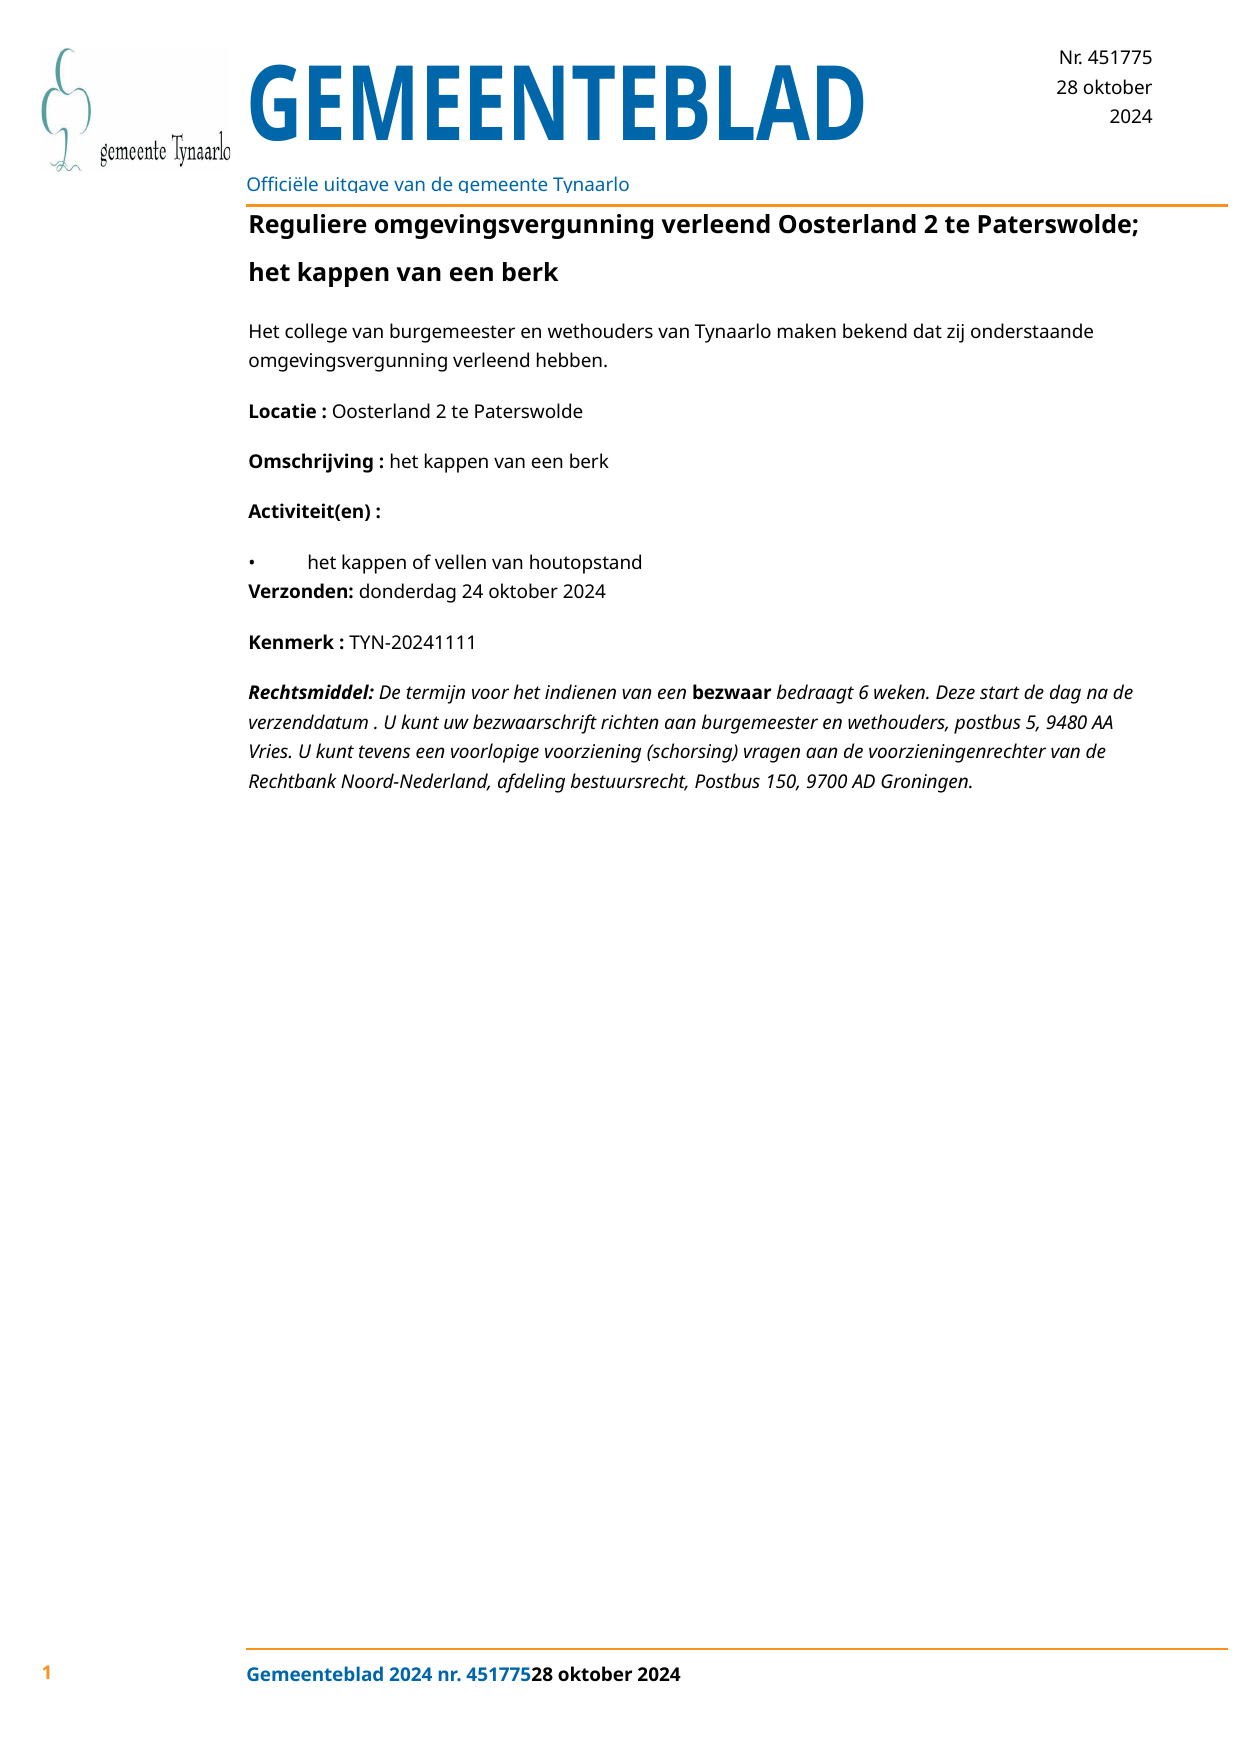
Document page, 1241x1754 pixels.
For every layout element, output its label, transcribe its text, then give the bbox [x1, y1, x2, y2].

list het kappen of vellen van houtopstand [248, 549, 1152, 575]
text Reguliere omgevingsvergunning verleend Oosterland 2 te Paterswolde; het kappen van een berk [248, 207, 1152, 288]
picture [41, 47, 231, 172]
text Verzonden: donderdag 24 oktober 2024 [248, 579, 1152, 604]
text Activiteit(en) : [248, 499, 1152, 524]
text Kenmerk : TYN-20241111 [248, 629, 1152, 655]
text Het college van burgemeester en wethouders van Tynaarlo maken bekend dat zij onderstaande omgevingsvergunning verleend hebben. [248, 318, 1152, 373]
text Locatie : Oosterland 2 te Paterswolde [248, 398, 1152, 424]
text Omschrijving : het kappen van een berk [248, 448, 1152, 474]
text Rechtsmiddel: De termijn voor het indienen van een bezwaar bedraagt 6 weken. Deze start de dag na de verzenddatum . U kunt uw bezwaarschrift richten aan burgemeester en wethouders, postbus 5, 9480 AA Vries. U kunt tevens een voorlopige voorziening (schorsing) vragen aan de voorzieningenrechter van de Rechtbank Noord-Nederland, afdeling bestuursrecht, Postbus 150, 9700 AD Groningen. [248, 679, 1152, 794]
